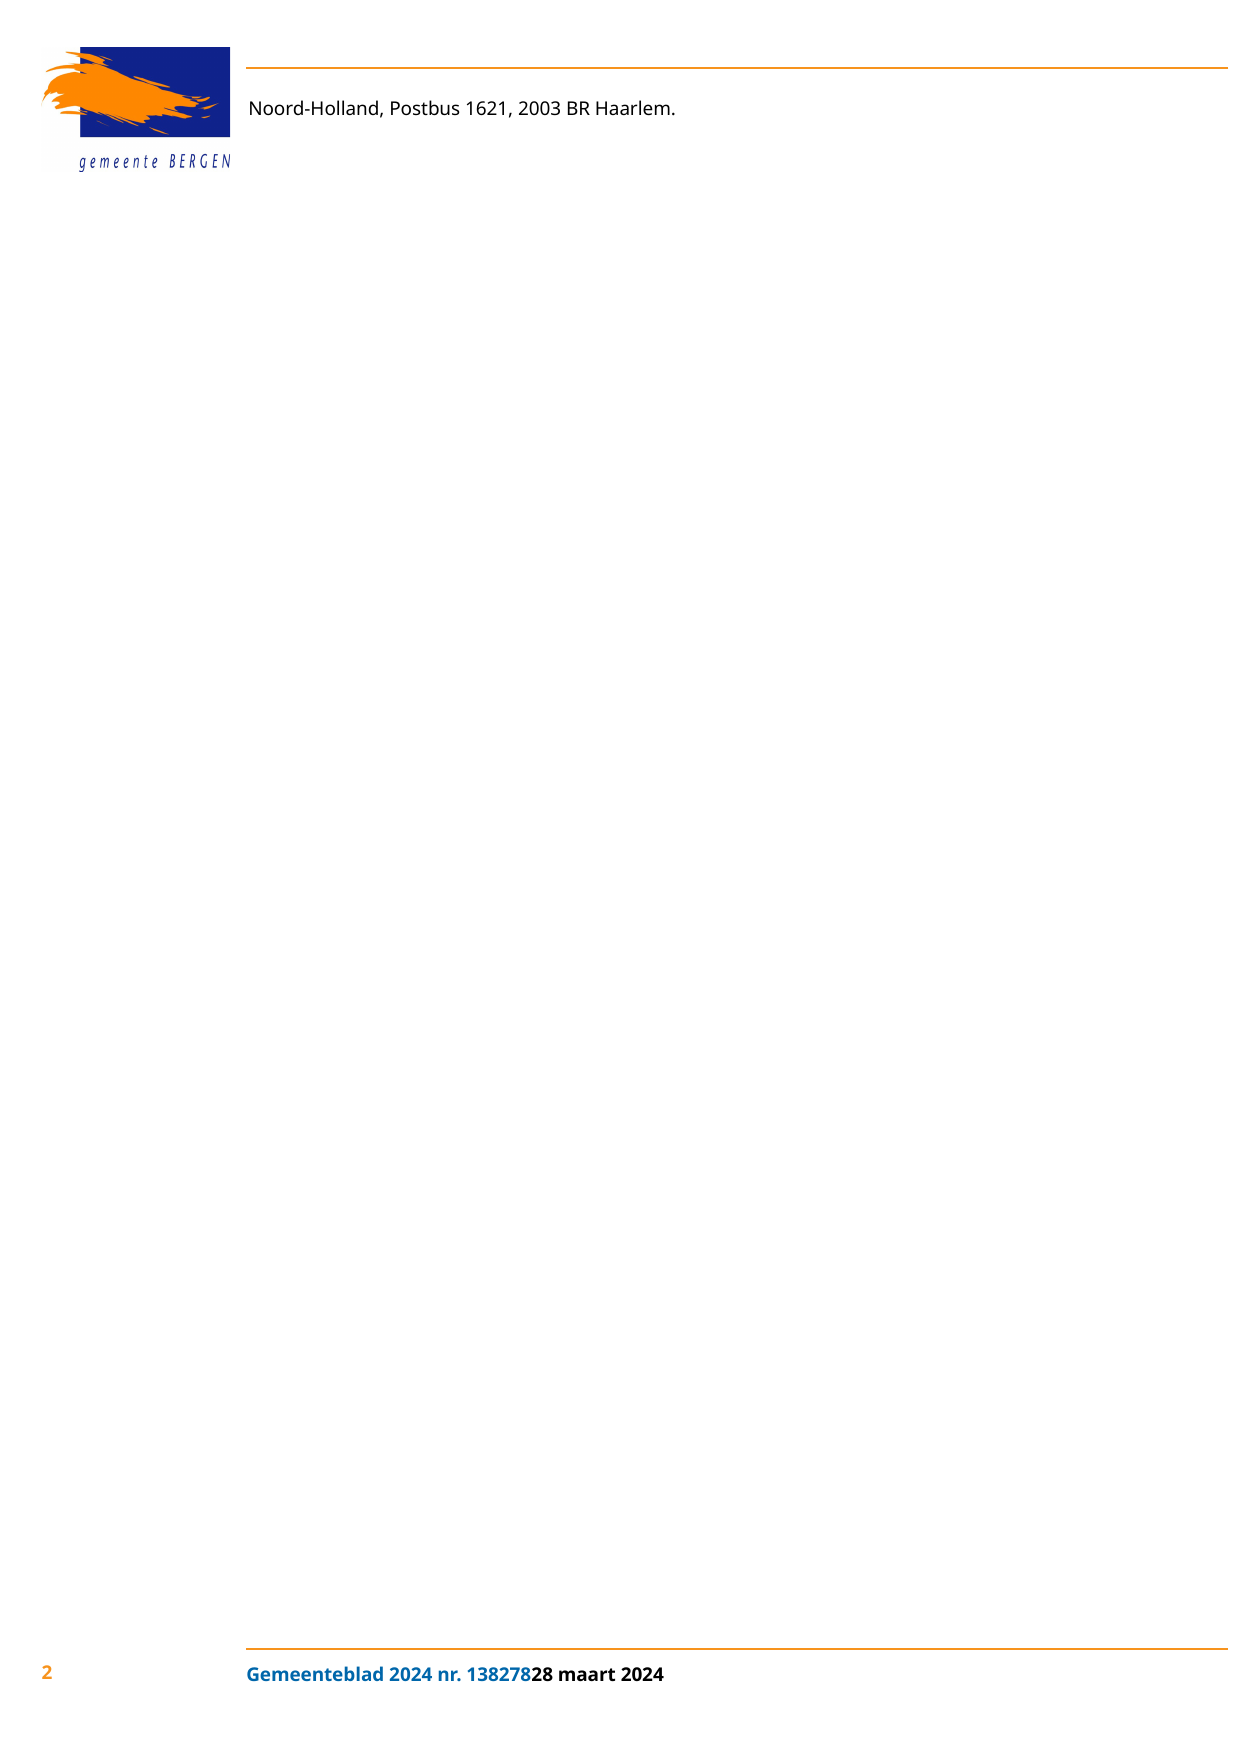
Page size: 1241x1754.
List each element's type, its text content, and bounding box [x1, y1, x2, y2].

picture [41, 47, 231, 172]
text Noord-Holland, Postbus 1621, 2003 BR Haarlem. [248, 95, 1152, 121]
